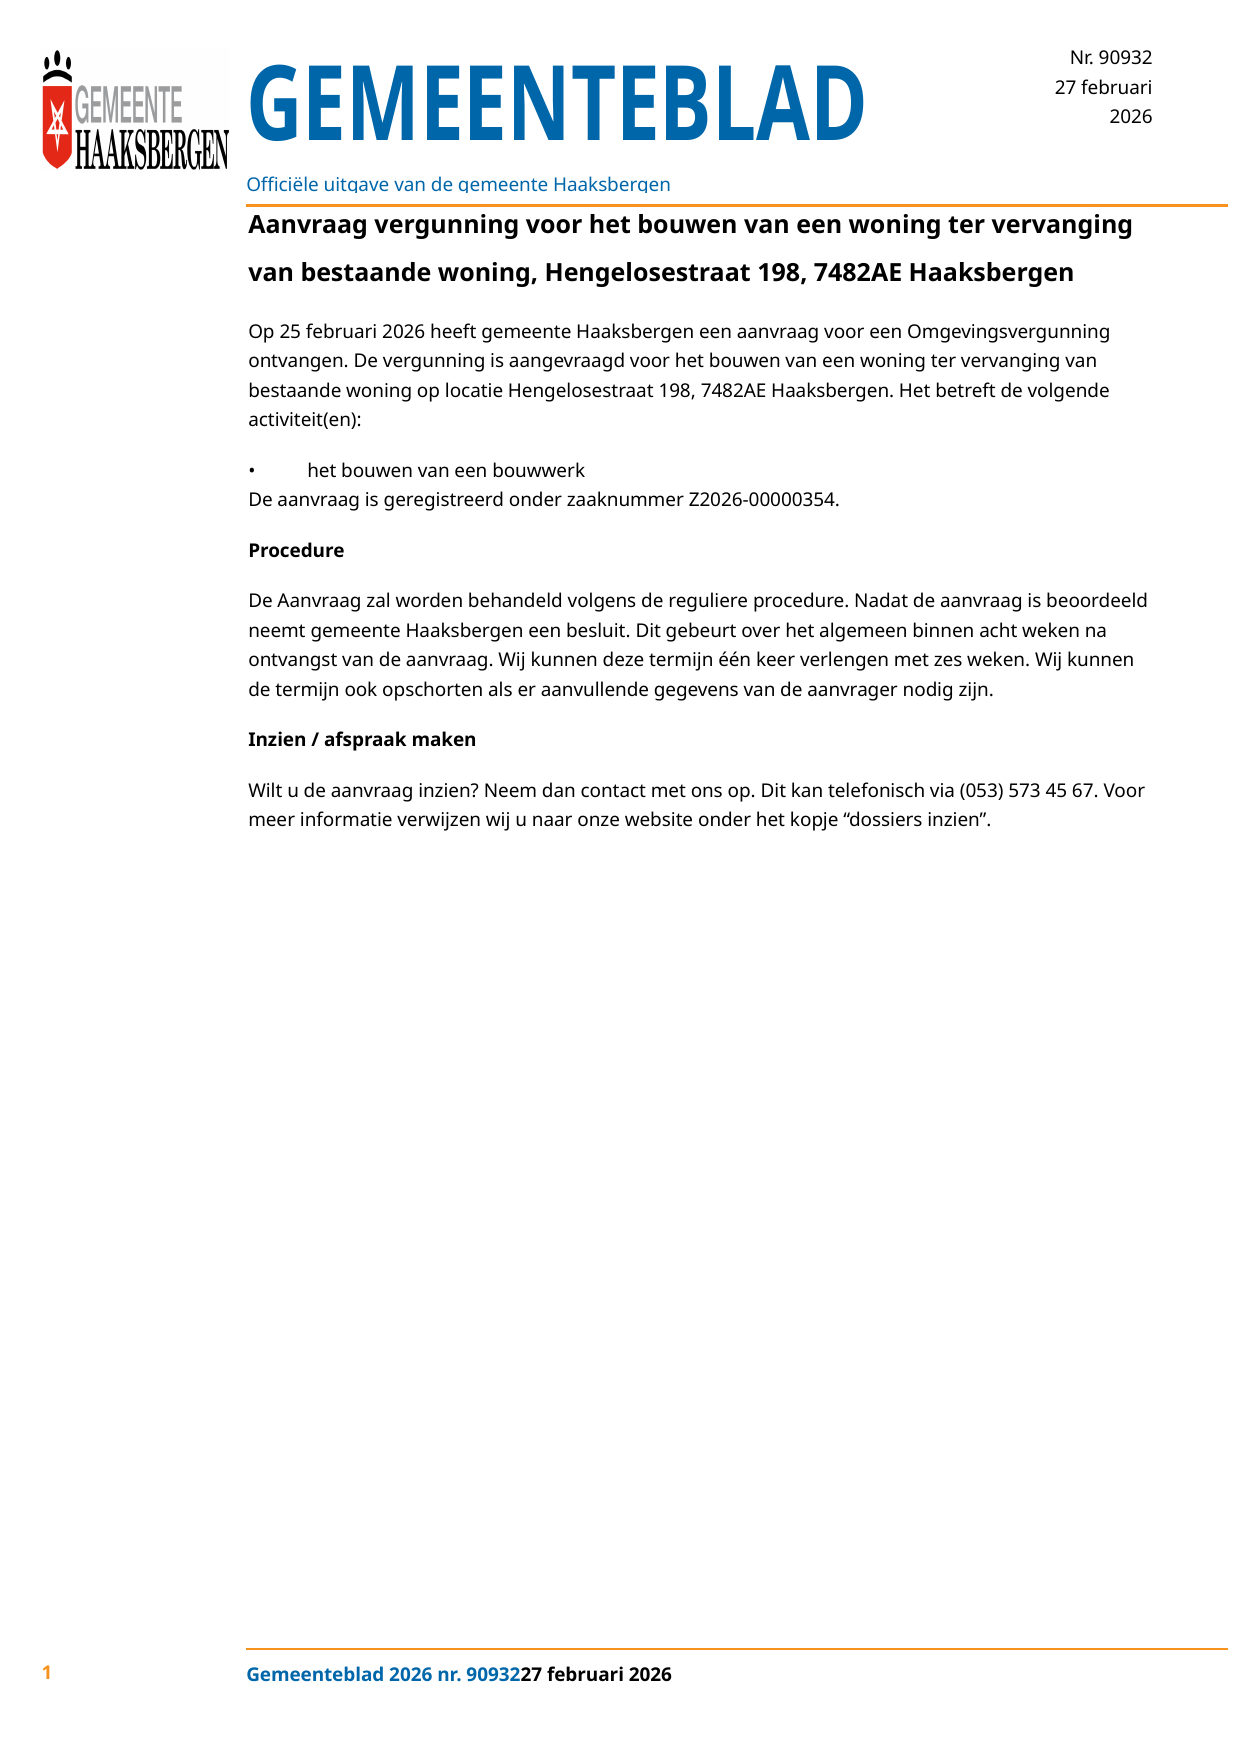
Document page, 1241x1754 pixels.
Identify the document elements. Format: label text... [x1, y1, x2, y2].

picture [41, 47, 231, 172]
text Op 25 februari 2026 heeft gemeente Haaksbergen een aanvraag voor een Omgevingsvergunning ontvangen. De vergunning is aangevraagd voor het bouwen van een woning ter vervanging van bestaande woning op locatie Hengelosestraat 198, 7482AE Haaksbergen. Het betreft de volgende activiteit(en): [248, 318, 1152, 432]
text De aanvraag is geregistreerd onder zaaknummer Z2026-00000354. [248, 487, 1152, 512]
text Wilt u de aanvraag inzien? Neem dan contact met ons op. Dit kan telefonisch via (053) 573 45 67. Voor meer informatie verwijzen wij u naar onze website onder het kopje “dossiers inzien”. [248, 777, 1152, 832]
text De Aanvraag zal worden behandeld volgens de reguliere procedure. Nadat de aanvraag is beoordeeld neemt gemeente Haaksbergen een besluit. Dit gebeurt over het algemeen binnen acht weken na ontvangst van de aanvraag. Wij kunnen deze termijn één keer verlengen met zes weken. Wij kunnen de termijn ook opschorten als er aanvullende gegevens van de aanvrager nodig zijn. [248, 587, 1152, 702]
text Aanvraag vergunning voor het bouwen van een woning ter vervanging van bestaande woning, Hengelosestraat 198, 7482AE Haaksbergen [248, 207, 1152, 288]
list het bouwen van een bouwwerk [248, 457, 1152, 483]
text Procedure [248, 537, 1152, 563]
text Inzien / afspraak maken [248, 727, 1152, 752]
